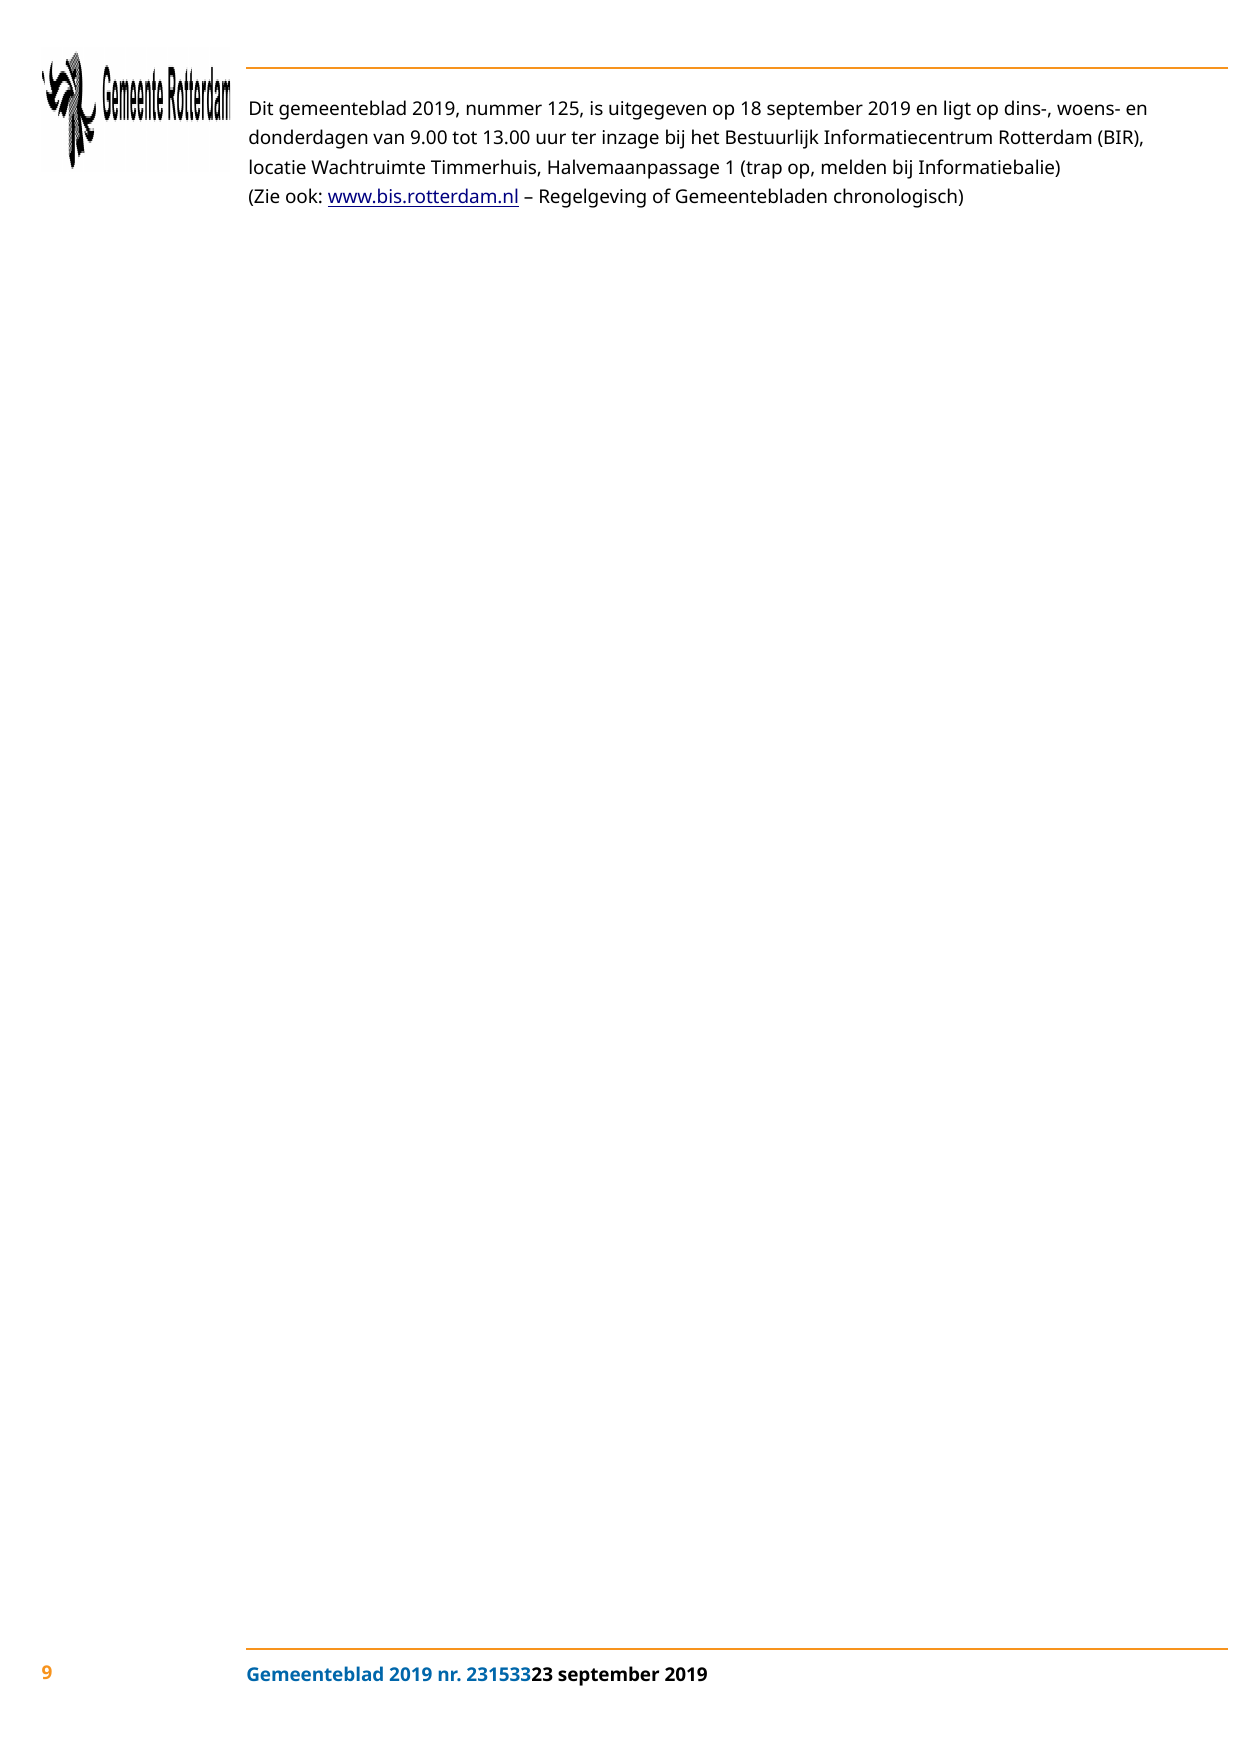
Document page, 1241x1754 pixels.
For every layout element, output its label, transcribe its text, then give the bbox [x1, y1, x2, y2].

text Dit gemeenteblad 2019, nummer 125, is uitgegeven op 18 september 2019 en ligt op dins-, woens- en donderdagen van 9.00 tot 13.00 uur ter inzage bij het Bestuurlijk Informatiecentrum Rotterdam (BIR), locatie Wachtruimte Timmerhuis, Halvemaanpassage 1 (trap op, melden bij Informatiebalie) [248, 95, 1152, 180]
text (Zie ook: www.bis.rotterdam.nl – Regelgeving of Gemeentebladen chronologisch) [248, 184, 1152, 209]
picture [41, 47, 231, 172]
